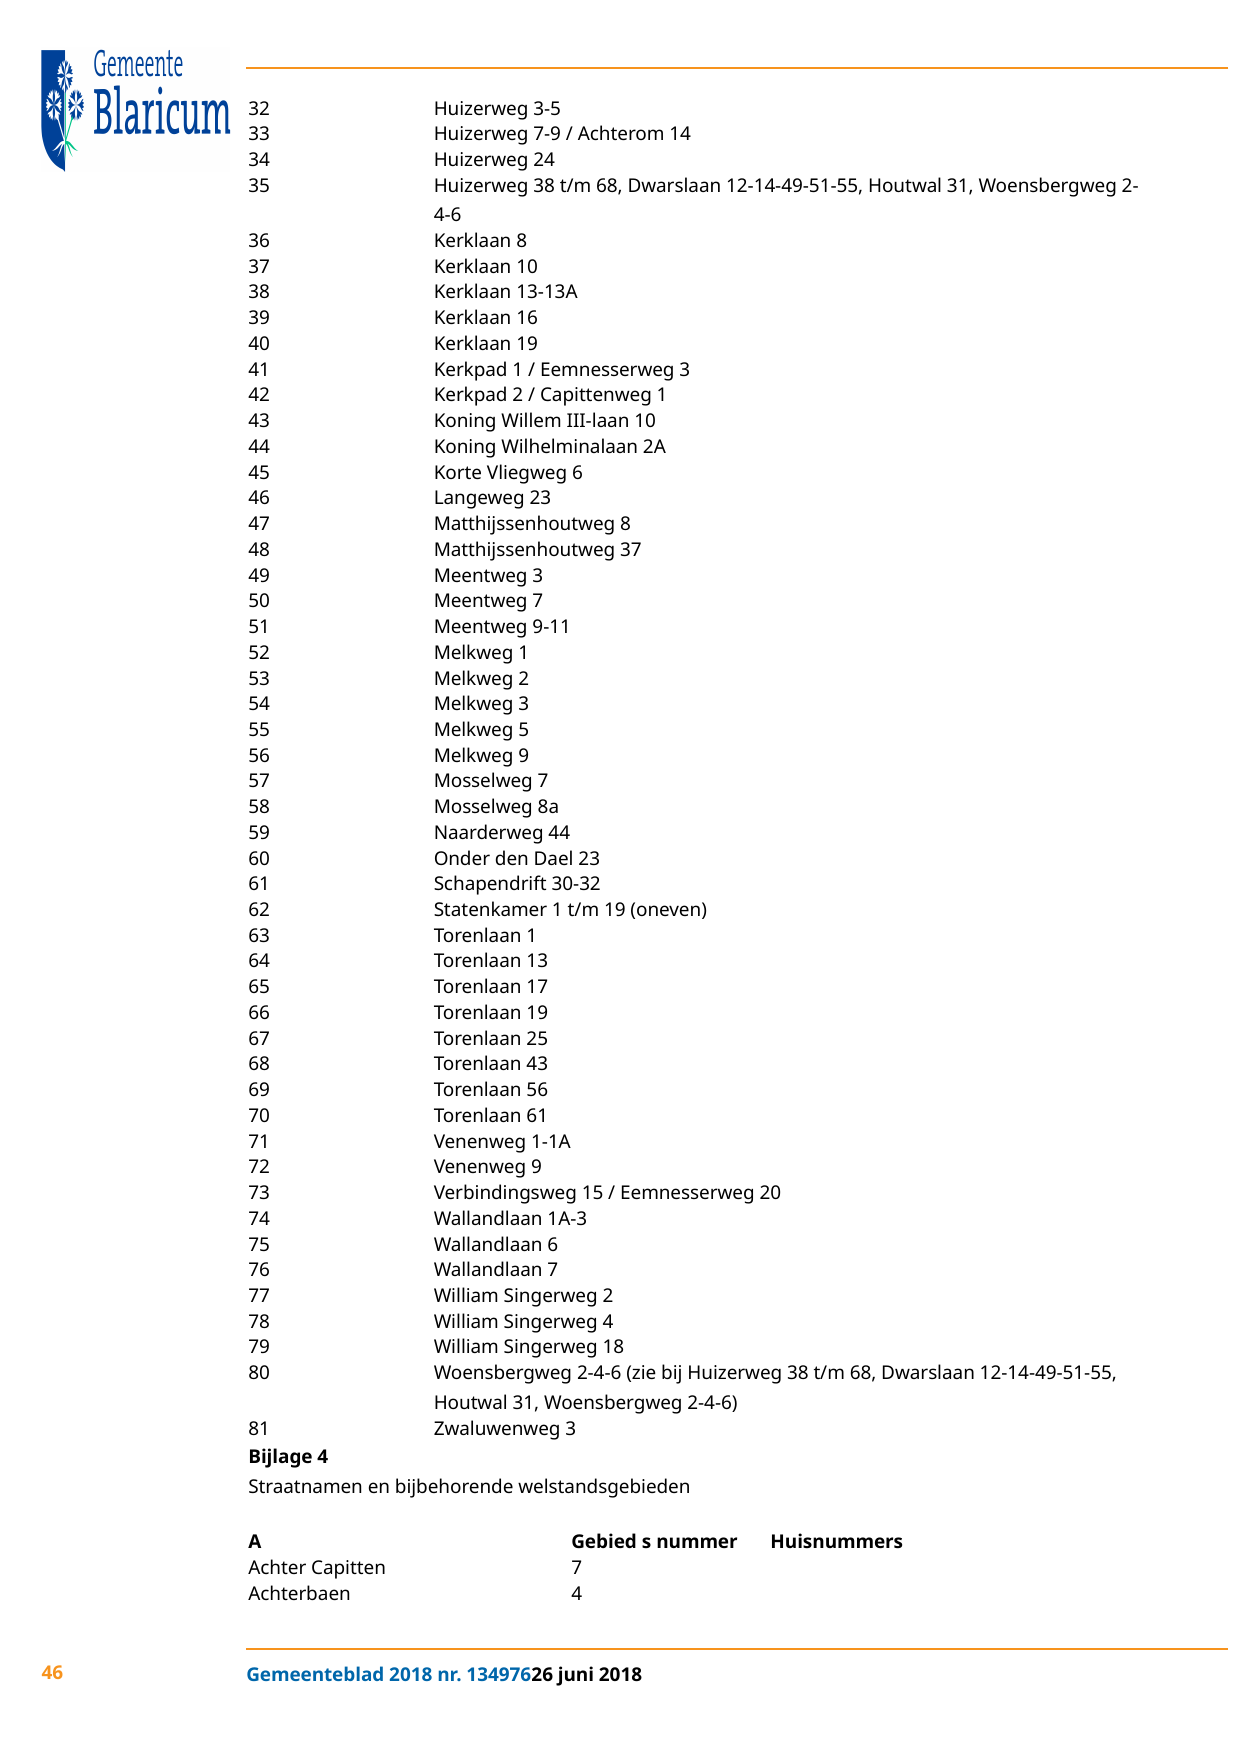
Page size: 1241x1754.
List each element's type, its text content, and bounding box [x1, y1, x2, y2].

table_cell Naarderweg 44 [434, 819, 1152, 845]
table_cell 47 [248, 510, 433, 536]
table_cell Langeweg 23 [434, 485, 1152, 510]
table_cell 64 [248, 948, 433, 973]
table_cell Venenweg 1-1A [434, 1128, 1152, 1153]
table_cell 57 [248, 768, 433, 793]
text Straatnamen en bijbehorende welstandsgebieden [248, 1473, 1152, 1499]
table_cell Kerklaan 16 [434, 305, 1152, 330]
table_cell Torenlaan 56 [434, 1076, 1152, 1102]
table_cell A [248, 1529, 571, 1554]
table_cell 69 [248, 1076, 433, 1102]
table_cell 72 [248, 1154, 433, 1179]
table_cell William Singerweg 4 [434, 1308, 1152, 1334]
table_cell 53 [248, 665, 433, 690]
table_cell 44 [248, 433, 433, 459]
table_cell 36 [248, 227, 433, 253]
table_cell 80 [248, 1359, 433, 1415]
table_cell 67 [248, 1025, 433, 1051]
table_cell Torenlaan 61 [434, 1102, 1152, 1128]
table_cell Torenlaan 25 [434, 1025, 1152, 1051]
table_cell [770, 1554, 961, 1580]
table_cell 55 [248, 716, 433, 742]
table_cell Mosselweg 7 [434, 768, 1152, 793]
table_cell Achterbaen [248, 1580, 571, 1606]
table_cell 56 [248, 742, 433, 768]
picture [41, 47, 231, 172]
table_cell Melkweg 5 [434, 716, 1152, 742]
table_cell Kerkpad 1 / Eemnesserweg 3 [434, 356, 1152, 382]
table_cell Kerklaan 10 [434, 253, 1152, 279]
table_cell 48 [248, 536, 433, 562]
table_cell 35 [248, 172, 433, 227]
table_cell 52 [248, 639, 433, 665]
table_cell 43 [248, 408, 433, 433]
table_cell Huizerweg 24 [434, 146, 1152, 172]
table_header [770, 1503, 961, 1529]
table_cell Huisnummers [770, 1529, 1152, 1554]
table_cell 46 [248, 485, 433, 510]
table_header [961, 1503, 1152, 1529]
table_cell Verbindingsweg 15 / Eemnesserweg 20 [434, 1179, 1152, 1205]
table_cell 40 [248, 330, 433, 356]
table_cell Matthijssenhoutweg 37 [434, 536, 1152, 562]
table_cell 45 [248, 459, 433, 484]
table_cell 61 [248, 871, 433, 896]
table_cell Wallandlaan 6 [434, 1231, 1152, 1256]
table_cell 78 [248, 1308, 433, 1334]
table_cell Koning Wilhelminalaan 2A [434, 433, 1152, 459]
table_cell Venenweg 9 [434, 1154, 1152, 1179]
table_cell Achter Capitten [248, 1554, 571, 1580]
table_header [248, 1503, 571, 1529]
table_cell Wallandlaan 7 [434, 1256, 1152, 1282]
table_cell 66 [248, 999, 433, 1025]
table_cell [961, 1554, 1152, 1580]
table_cell Torenlaan 13 [434, 948, 1152, 973]
table_cell 4 [571, 1580, 770, 1606]
table_cell Wallandlaan 1A-3 [434, 1205, 1152, 1231]
text Bijlage 4 [248, 1444, 1152, 1469]
table_cell Kerklaan 13-13A [434, 279, 1152, 304]
table_cell 37 [248, 253, 433, 279]
table_cell [961, 1580, 1152, 1606]
table_cell 75 [248, 1231, 433, 1256]
table_cell Huizerweg 7-9 / Achterom 14 [434, 121, 1152, 146]
table_cell Matthijssenhoutweg 8 [434, 510, 1152, 536]
table_cell 39 [248, 305, 433, 330]
table_cell [770, 1580, 961, 1606]
table_cell 74 [248, 1205, 433, 1231]
table_header [571, 1503, 770, 1529]
table_cell Melkweg 3 [434, 690, 1152, 716]
table_cell Gebied s nummer [571, 1529, 770, 1554]
table_cell Torenlaan 43 [434, 1051, 1152, 1076]
table_cell Meentweg 9-11 [434, 613, 1152, 639]
table_cell Koning Willem III-laan 10 [434, 408, 1152, 433]
table_cell Torenlaan 19 [434, 999, 1152, 1025]
table_cell Statenkamer 1 t/m 19 (oneven) [434, 896, 1152, 922]
table_cell Huizerweg 3-5 [434, 95, 1152, 121]
table_cell 65 [248, 974, 433, 999]
table_cell 49 [248, 562, 433, 587]
table_cell 63 [248, 922, 433, 948]
table_cell 33 [248, 121, 433, 146]
table_cell William Singerweg 2 [434, 1282, 1152, 1308]
table_cell 42 [248, 382, 433, 407]
table_cell Schapendrift 30-32 [434, 871, 1152, 896]
table_cell Torenlaan 1 [434, 922, 1152, 948]
table_cell Woensbergweg 2-4-6 (zie bij Huizerweg 38 t/m 68, Dwarslaan 12-14-49-51-55, Houtwal 31, Woensbergweg 2-4-6) [434, 1359, 1152, 1415]
table_cell 32 [248, 95, 433, 121]
table_cell 76 [248, 1256, 433, 1282]
table_cell 41 [248, 356, 433, 382]
table_cell 81 [248, 1415, 433, 1440]
table_cell Mosselweg 8a [434, 793, 1152, 819]
table_cell Torenlaan 17 [434, 974, 1152, 999]
table_cell 7 [571, 1554, 770, 1580]
table_cell 59 [248, 819, 433, 845]
table_cell 38 [248, 279, 433, 304]
table_cell Kerkpad 2 / Capittenweg 1 [434, 382, 1152, 407]
table_cell Melkweg 2 [434, 665, 1152, 690]
table_cell 79 [248, 1334, 433, 1359]
table_cell 58 [248, 793, 433, 819]
table_cell 71 [248, 1128, 433, 1153]
table_cell Kerklaan 8 [434, 227, 1152, 253]
table_cell Huizerweg 38 t/m 68, Dwarslaan 12-14-49-51-55, Houtwal 31, Woensbergweg 2-4-6 [434, 172, 1152, 227]
table_cell 54 [248, 690, 433, 716]
table_cell 50 [248, 588, 433, 613]
table_cell 60 [248, 845, 433, 871]
table_cell William Singerweg 18 [434, 1334, 1152, 1359]
table_cell 70 [248, 1102, 433, 1128]
table_cell Korte Vliegweg 6 [434, 459, 1152, 484]
table_cell Melkweg 9 [434, 742, 1152, 768]
table_cell 34 [248, 146, 433, 172]
table_cell Melkweg 1 [434, 639, 1152, 665]
table_cell 73 [248, 1179, 433, 1205]
table_cell 62 [248, 896, 433, 922]
table_cell Kerklaan 19 [434, 330, 1152, 356]
table_cell 68 [248, 1051, 433, 1076]
table_cell Meentweg 3 [434, 562, 1152, 587]
table_cell 77 [248, 1282, 433, 1308]
table_cell Zwaluwenweg 3 [434, 1415, 1152, 1440]
table_cell 51 [248, 613, 433, 639]
table_cell Onder den Dael 23 [434, 845, 1152, 871]
table_cell Meentweg 7 [434, 588, 1152, 613]
